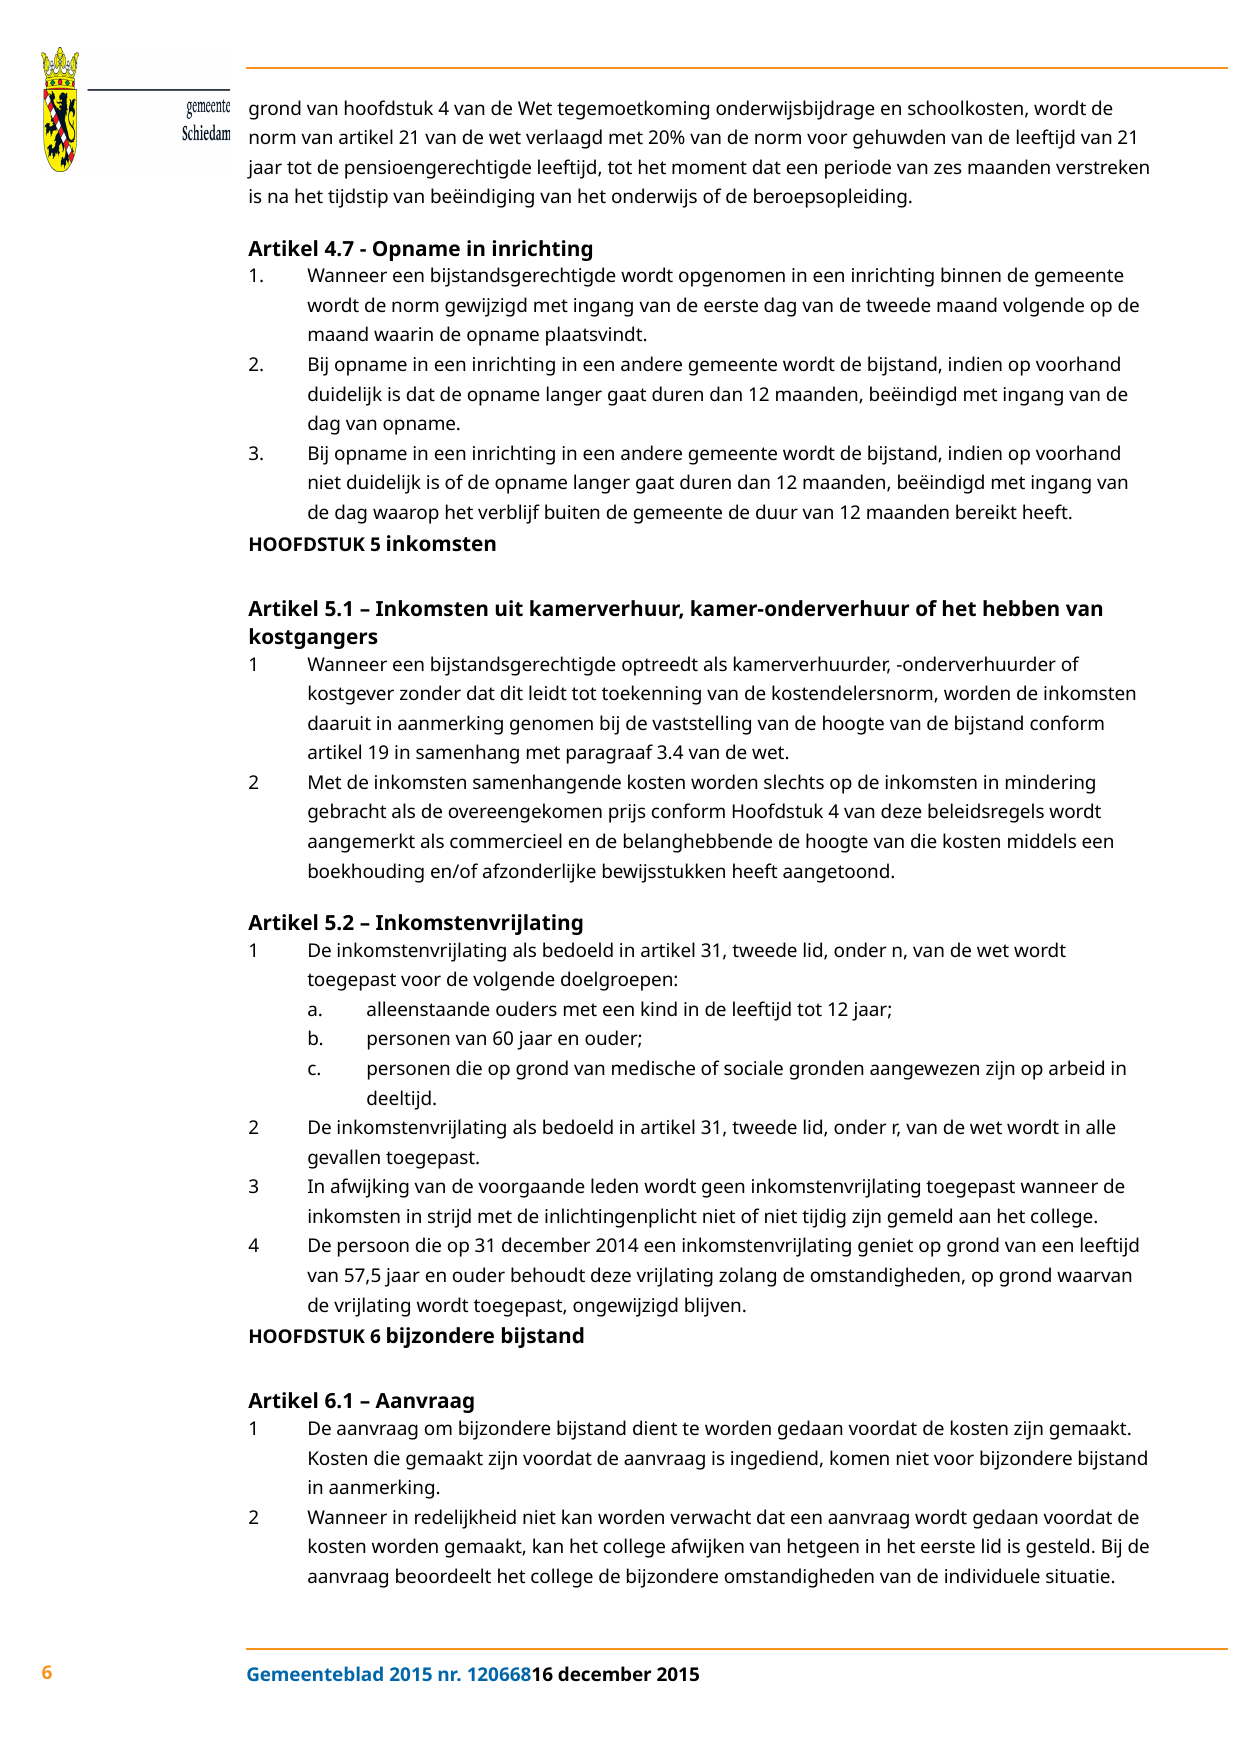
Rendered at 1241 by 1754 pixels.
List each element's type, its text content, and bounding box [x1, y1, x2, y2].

text HOOFDSTUK 5 inkomsten [248, 529, 1152, 557]
list Bij opname in een inrichting in een andere gemeente wordt de bijstand, indien op voorhand niet duidelijk is of de opname langer gaat duren dan 12 maanden, beëindigd met ingang van de dag waarop het verblijf buiten de gemeente de duur van 12 maanden bereikt heeft. [248, 440, 1152, 525]
list De aanvraag om bijzondere bijstand dient te worden gedaan voordat de kosten zijn gemaakt. Kosten die gemaakt zijn voordat de aanvraag is ingediend, komen niet voor bijzondere bijstand in aanmerking. [248, 1415, 1152, 1500]
list Wanneer een bijstandsgerechtigde optreedt als kamerverhuurder, -onderverhuurder of kostgever zonder dat dit leidt tot toekenning van de kostendelersnorm, worden de inkomsten daaruit in aanmerking genomen bij de vaststelling van de hoogte van de bijstand conform artikel 19 in samenhang met paragraaf 3.4 van de wet. [248, 651, 1152, 765]
text grond van hoofdstuk 4 van de Wet tegemoetkoming onderwijsbijdrage en schoolkosten, wordt de norm van artikel 21 van de wet verlaagd met 20% van de norm voor gehuwden van de leeftijd van 21 jaar tot de pensioengerechtigde leeftijd, tot het moment dat een periode van zes maanden verstreken is na het tijdstip van beëindiging van het onderwijs of de beroepsopleiding. [248, 95, 1152, 209]
list De inkomstenvrijlating als bedoeld in artikel 31, tweede lid, onder n, van de wet wordt toegepast voor de volgende doelgroepen: [248, 937, 1152, 992]
list personen van 60 jaar en ouder; [307, 1026, 1152, 1051]
list De inkomstenvrijlating als bedoeld in artikel 31, tweede lid, onder r, van de wet wordt in alle gevallen toegepast. [248, 1114, 1152, 1169]
list De persoon die op 31 december 2014 een inkomstenvrijlating geniet op grond van een leeftijd van 57,5 jaar en ouder behoudt deze vrijlating zolang de omstandigheden, op grond waarvan de vrijlating wordt toegepast, ongewijzigd blijven. [248, 1233, 1152, 1317]
text HOOFDSTUK 6 bijzondere bijstand [248, 1321, 1152, 1350]
text Artikel 5.1 – Inkomsten uit kamerverhuur, kamer-onderverhuur of het hebben van kostgangers [248, 594, 1152, 651]
list Wanneer in redelijkheid niet kan worden verwacht dat een aanvraag wordt gedaan voordat de kosten worden gemaakt, kan het college afwijken van hetgeen in het eerste lid is gesteld. Bij de aanvraag beoordeelt het college de bijzondere omstandigheden van de individuele situatie. [248, 1504, 1152, 1589]
text Artikel 5.2 – Inkomstenvrijlating [248, 908, 1152, 937]
list Met de inkomsten samenhangende kosten worden slechts op de inkomsten in mindering gebracht als de overeengekomen prijs conform Hoofdstuk 4 van deze beleidsregels wordt aangemerkt als commercieel en de belanghebbende de hoogte van die kosten middels een boekhouding en/of afzonderlijke bewijsstukken heeft aangetoond. [248, 769, 1152, 884]
list Wanneer een bijstandsgerechtigde wordt opgenomen in een inrichting binnen de gemeente wordt de norm gewijzigd met ingang van de eerste dag van de tweede maand volgende op de maand waarin de opname plaatsvindt. [248, 262, 1152, 347]
list In afwijking van de voorgaande leden wordt geen inkomstenvrijlating toegepast wanneer de inkomsten in strijd met de inlichtingenplicht niet of niet tijdig zijn gemeld aan het college. [248, 1173, 1152, 1229]
picture [41, 47, 231, 172]
list personen die op grond van medische of sociale gronden aangewezen zijn op arbeid in deeltijd. [307, 1055, 1152, 1110]
text Artikel 4.7 - Opname in inrichting [248, 234, 1152, 262]
list alleenstaande ouders met een kind in de leeftijd tot 12 jaar; [307, 996, 1152, 1022]
list Bij opname in een inrichting in een andere gemeente wordt de bijstand, indien op voorhand duidelijk is dat de opname langer gaat duren dan 12 maanden, beëindigd met ingang van de dag van opname. [248, 351, 1152, 436]
text Artikel 6.1 – Aanvraag [248, 1387, 1152, 1415]
